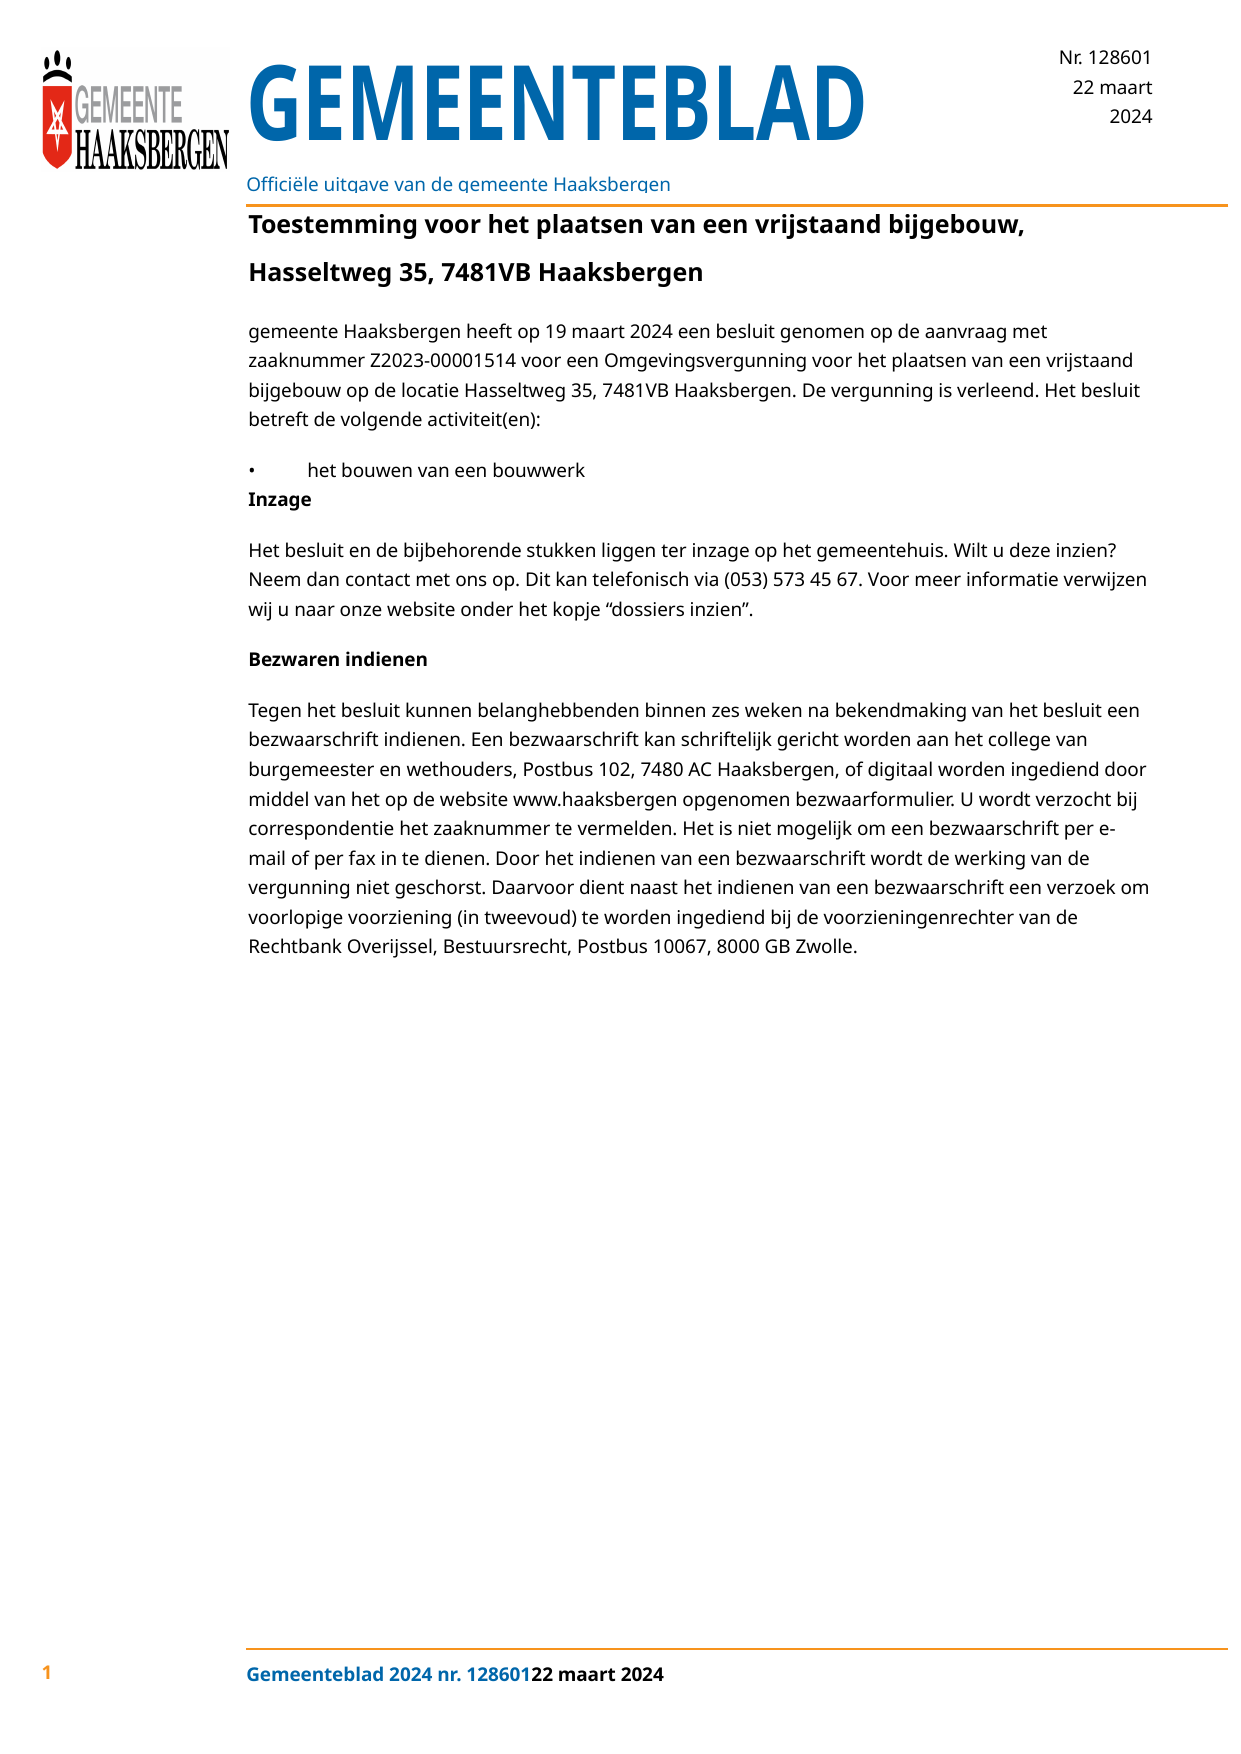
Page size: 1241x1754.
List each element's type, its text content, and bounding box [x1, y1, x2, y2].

text Bezwaren indienen [248, 647, 1152, 672]
picture [41, 47, 231, 172]
list het bouwen van een bouwwerk [248, 457, 1152, 483]
text Toestemming voor het plaatsen van een vrijstaand bijgebouw, Hasseltweg 35, 7481VB Haaksbergen [248, 207, 1152, 288]
text gemeente Haaksbergen heeft op 19 maart 2024 een besluit genomen op de aanvraag met zaaknummer Z2023-00001514 voor een Omgevingsvergunning voor het plaatsen van een vrijstaand bijgebouw op de locatie Hasseltweg 35, 7481VB Haaksbergen. De vergunning is verleend. Het besluit betreft de volgende activiteit(en): [248, 318, 1152, 432]
text Inzage [248, 487, 1152, 512]
text Tegen het besluit kunnen belanghebbenden binnen zes weken na bekendmaking van het besluit een bezwaarschrift indienen. Een bezwaarschrift kan schriftelijk gericht worden aan het college van burgemeester en wethouders, Postbus 102, 7480 AC Haaksbergen, of digitaal worden ingediend door middel van het op de website www.haaksbergen opgenomen bezwaarformulier. U wordt verzocht bij correspondentie het zaaknummer te vermelden. Het is niet mogelijk om een bezwaarschrift per e-mail of per fax in te dienen. Door het indienen van een bezwaarschrift wordt de werking van de vergunning niet geschorst. Daarvoor dient naast het indienen van een bezwaarschrift een verzoek om voorlopige voorziening (in tweevoud) te worden ingediend bij de voorzieningenrechter van de Rechtbank Overijssel, Bestuursrecht, Postbus 10067, 8000 GB Zwolle. [248, 697, 1152, 959]
text Het besluit en de bijbehorende stukken liggen ter inzage op het gemeentehuis. Wilt u deze inzien? Neem dan contact met ons op. Dit kan telefonisch via (053) 573 45 67. Voor meer informatie verwijzen wij u naar onze website onder het kopje “dossiers inzien”. [248, 537, 1152, 622]
